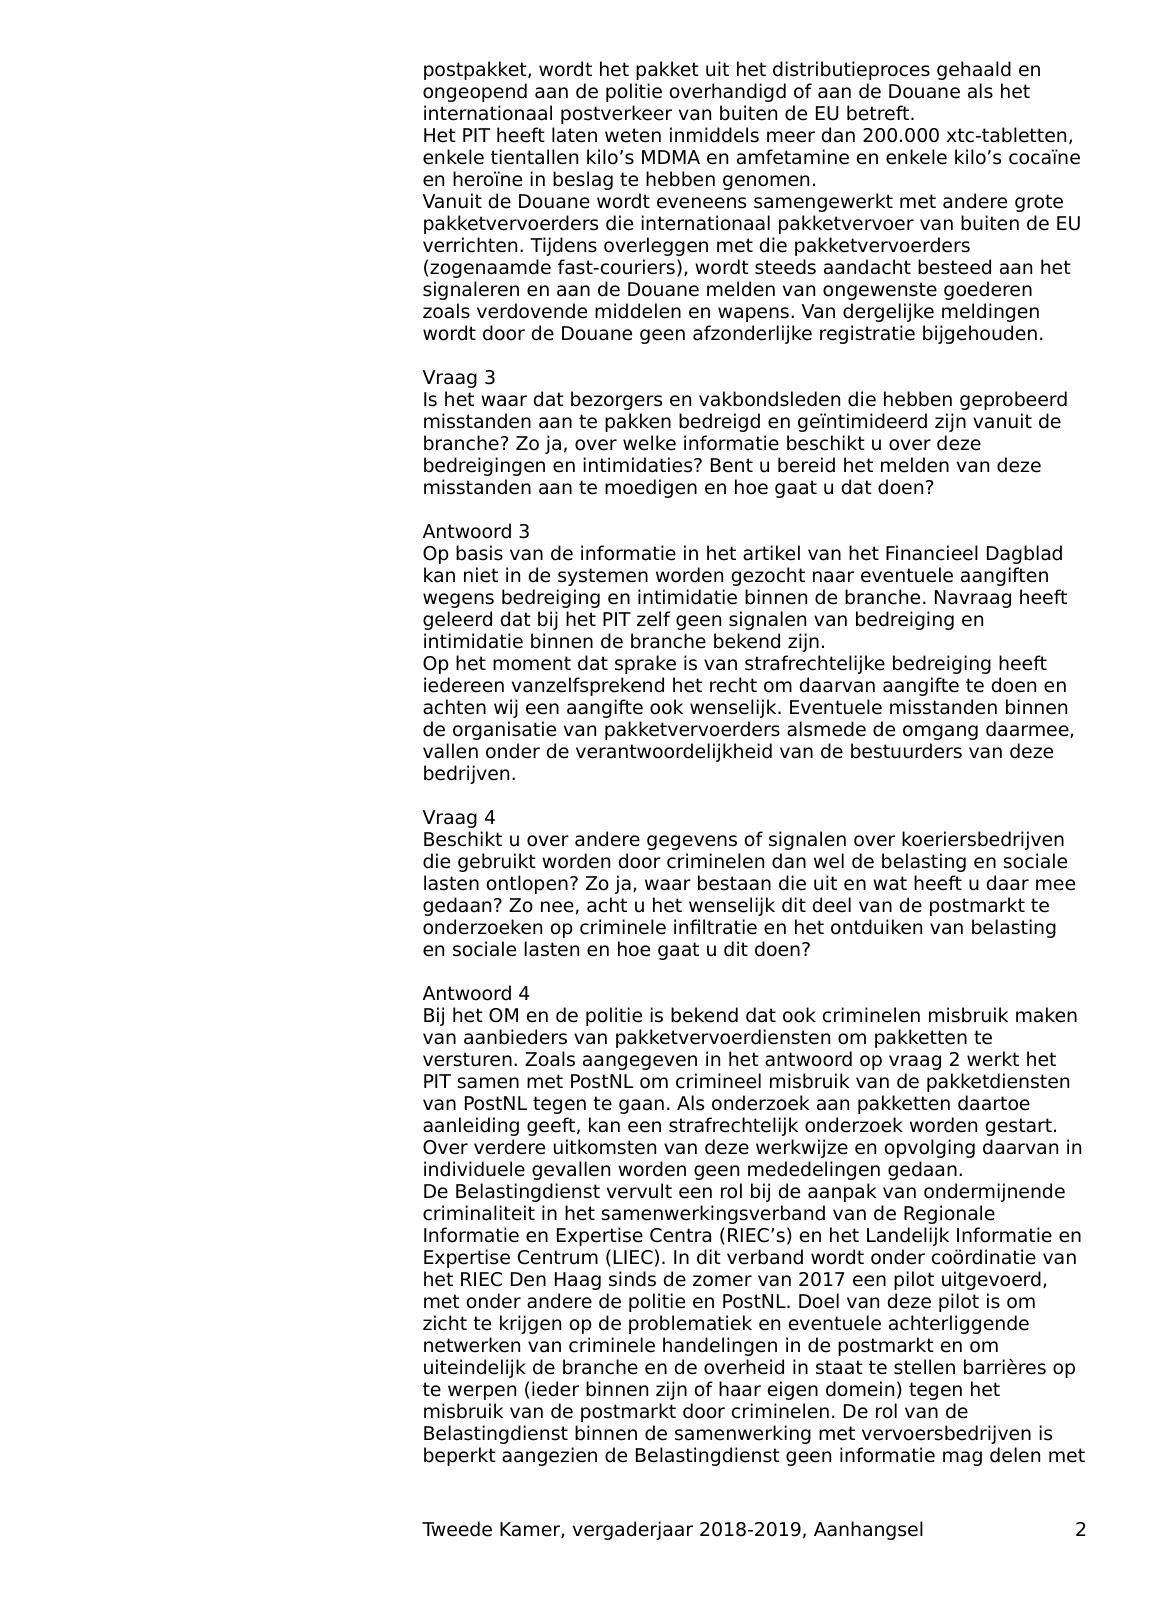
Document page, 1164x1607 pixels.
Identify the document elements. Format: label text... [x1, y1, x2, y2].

text Antwoord 4 [422, 983, 1087, 1005]
text postpakket, wordt het pakket uit het distributieproces gehaald en ongeopend aan de politie overhandigd of aan de Douane als het internationaal postverkeer van buiten de EU betreft. [422, 59, 1087, 125]
text Bij het OM en de politie is bekend dat ook criminelen misbruik maken van aanbieders van pakketvervoerdiensten om pakketten te versturen. Zoals aangegeven in het antwoord op vraag 2 werkt het PIT samen met PostNL om crimineel misbruik van de pakketdiensten van PostNL tegen te gaan. Als onderzoek aan pakketten daartoe aanleiding geeft, kan een strafrechtelijk onderzoek worden gestart. Over verdere uitkomsten van deze werkwijze en opvolging daarvan in individuele gevallen worden geen mededelingen gedaan. [422, 1005, 1087, 1181]
text Op basis van de informatie in het artikel van het Financieel Dagblad kan niet in de systemen worden gezocht naar eventuele aangiften wegens bedreiging en intimidatie binnen de branche. Navraag heeft geleerd dat bij het PIT zelf geen signalen van bedreiging en intimidatie binnen de branche bekend zijn. [422, 543, 1087, 653]
text Is het waar dat bezorgers en vakbondsleden die hebben geprobeerd misstanden aan te pakken bedreigd en geïntimideerd zijn vanuit de branche? Zo ja, over welke informatie beschikt u over deze bedreigingen en intimidaties? Bent u bereid het melden van deze misstanden aan te moedigen en hoe gaat u dat doen? [422, 389, 1087, 499]
text Vanuit de Douane wordt eveneens samengewerkt met andere grote pakketvervoerders die internationaal pakketvervoer van buiten de EU verrichten. Tijdens overleggen met die pakketvervoerders (zogenaamde fast-couriers), wordt steeds aandacht besteed aan het signaleren en aan de Douane melden van ongewenste goederen zoals verdovende middelen en wapens. Van dergelijke meldingen wordt door de Douane geen afzonderlijke registratie bijgehouden. [422, 191, 1087, 345]
text Beschikt u over andere gegevens of signalen over koeriersbedrijven die gebruikt worden door criminelen dan wel de belasting en sociale lasten ontlopen? Zo ja, waar bestaan die uit en wat heeft u daar mee gedaan? Zo nee, acht u het wenselijk dit deel van de postmarkt te onderzoeken op criminele infiltratie en het ontduiken van belasting en sociale lasten en hoe gaat u dit doen? [422, 829, 1087, 961]
text Het PIT heeft laten weten inmiddels meer dan 200.000 xtc-tabletten, enkele tientallen kilo’s MDMA en amfetamine en enkele kilo’s cocaïne en heroïne in beslag te hebben genomen. [422, 125, 1087, 191]
text Vraag 4 [422, 807, 1087, 829]
text De Belastingdienst vervult een rol bij de aanpak van ondermijnende criminaliteit in het samenwerkingsverband van de Regionale Informatie en Expertise Centra (RIEC’s) en het Landelijk Informatie en Expertise Centrum (LIEC). In dit verband wordt onder coördinatie van het RIEC Den Haag sinds de zomer van 2017 een pilot uitgevoerd, met onder andere de politie en PostNL. Doel van deze pilot is om zicht te krijgen op de problematiek en eventuele achterliggende netwerken van criminele handelingen in de postmarkt en om uiteindelijk de branche en de overheid in staat te stellen barrières op te werpen (ieder binnen zijn of haar eigen domein) tegen het misbruik van de postmarkt door criminelen. De rol van de Belastingdienst binnen de samenwerking met vervoersbedrijven is beperkt aangezien de Belastingdienst geen informatie mag delen met [422, 1181, 1087, 1467]
text Vraag 3 [422, 367, 1087, 389]
text Antwoord 3 [422, 521, 1087, 543]
text Op het moment dat sprake is van strafrechtelijke bedreiging heeft iedereen vanzelfsprekend het recht om daarvan aangifte te doen en achten wij een aangifte ook wenselijk. Eventuele misstanden binnen de organisatie van pakketvervoerders alsmede de omgang daarmee, vallen onder de verantwoordelijkheid van de bestuurders van deze bedrijven. [422, 653, 1087, 785]
